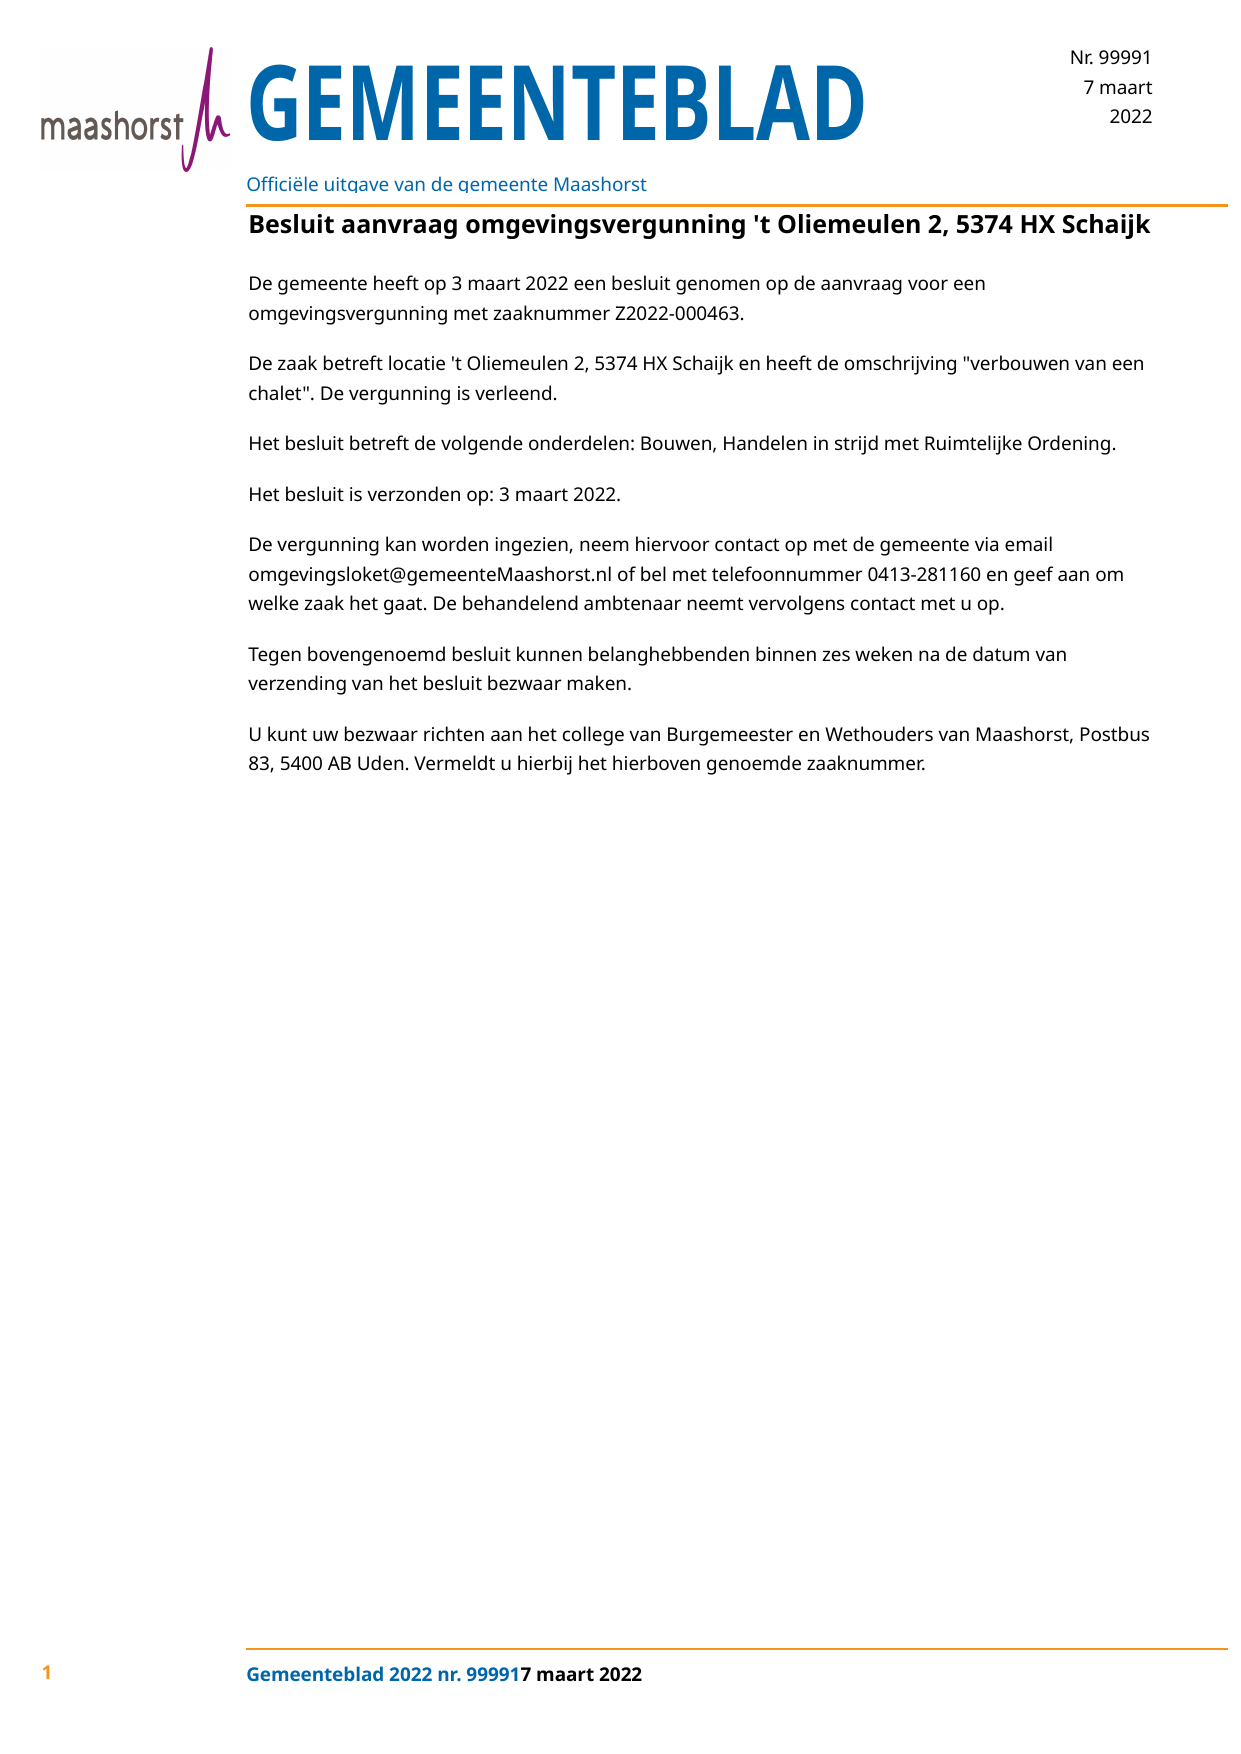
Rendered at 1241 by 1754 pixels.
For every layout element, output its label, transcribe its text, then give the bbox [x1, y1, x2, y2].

text Het besluit is verzonden op: 3 maart 2022. [248, 481, 1152, 506]
text Het besluit betreft de volgende onderdelen: Bouwen, Handelen in strijd met Ruimtelijke Ordening. [248, 430, 1152, 456]
text U kunt uw bezwaar richten aan het college van Burgemeester en Wethouders van Maashorst, Postbus 83, 5400 AB Uden. Vermeldt u hierbij het hierboven genoemde zaaknummer. [248, 721, 1152, 776]
text Besluit aanvraag omgevingsvergunning 't Oliemeulen 2, 5374 HX Schaijk [248, 207, 1152, 241]
text De vergunning kan worden ingezien, neem hiervoor contact op met de gemeente via email omgevingsloket@gemeenteMaashorst.nl of bel met telefoonnummer 0413-281160 en geef aan om welke zaak het gaat. De behandelend ambtenaar neemt vervolgens contact met u op. [248, 531, 1152, 616]
text Tegen bovengenoemd besluit kunnen belanghebbenden binnen zes weken na de datum van verzending van het besluit bezwaar maken. [248, 641, 1152, 696]
text De zaak betreft locatie 't Oliemeulen 2, 5374 HX Schaijk en heeft de omschrijving "verbouwen van een chalet". De vergunning is verleend. [248, 350, 1152, 406]
text De gemeente heeft op 3 maart 2022 een besluit genomen op de aanvraag voor een omgevingsvergunning met zaaknummer Z2022-000463. [248, 270, 1152, 326]
picture [41, 47, 231, 172]
